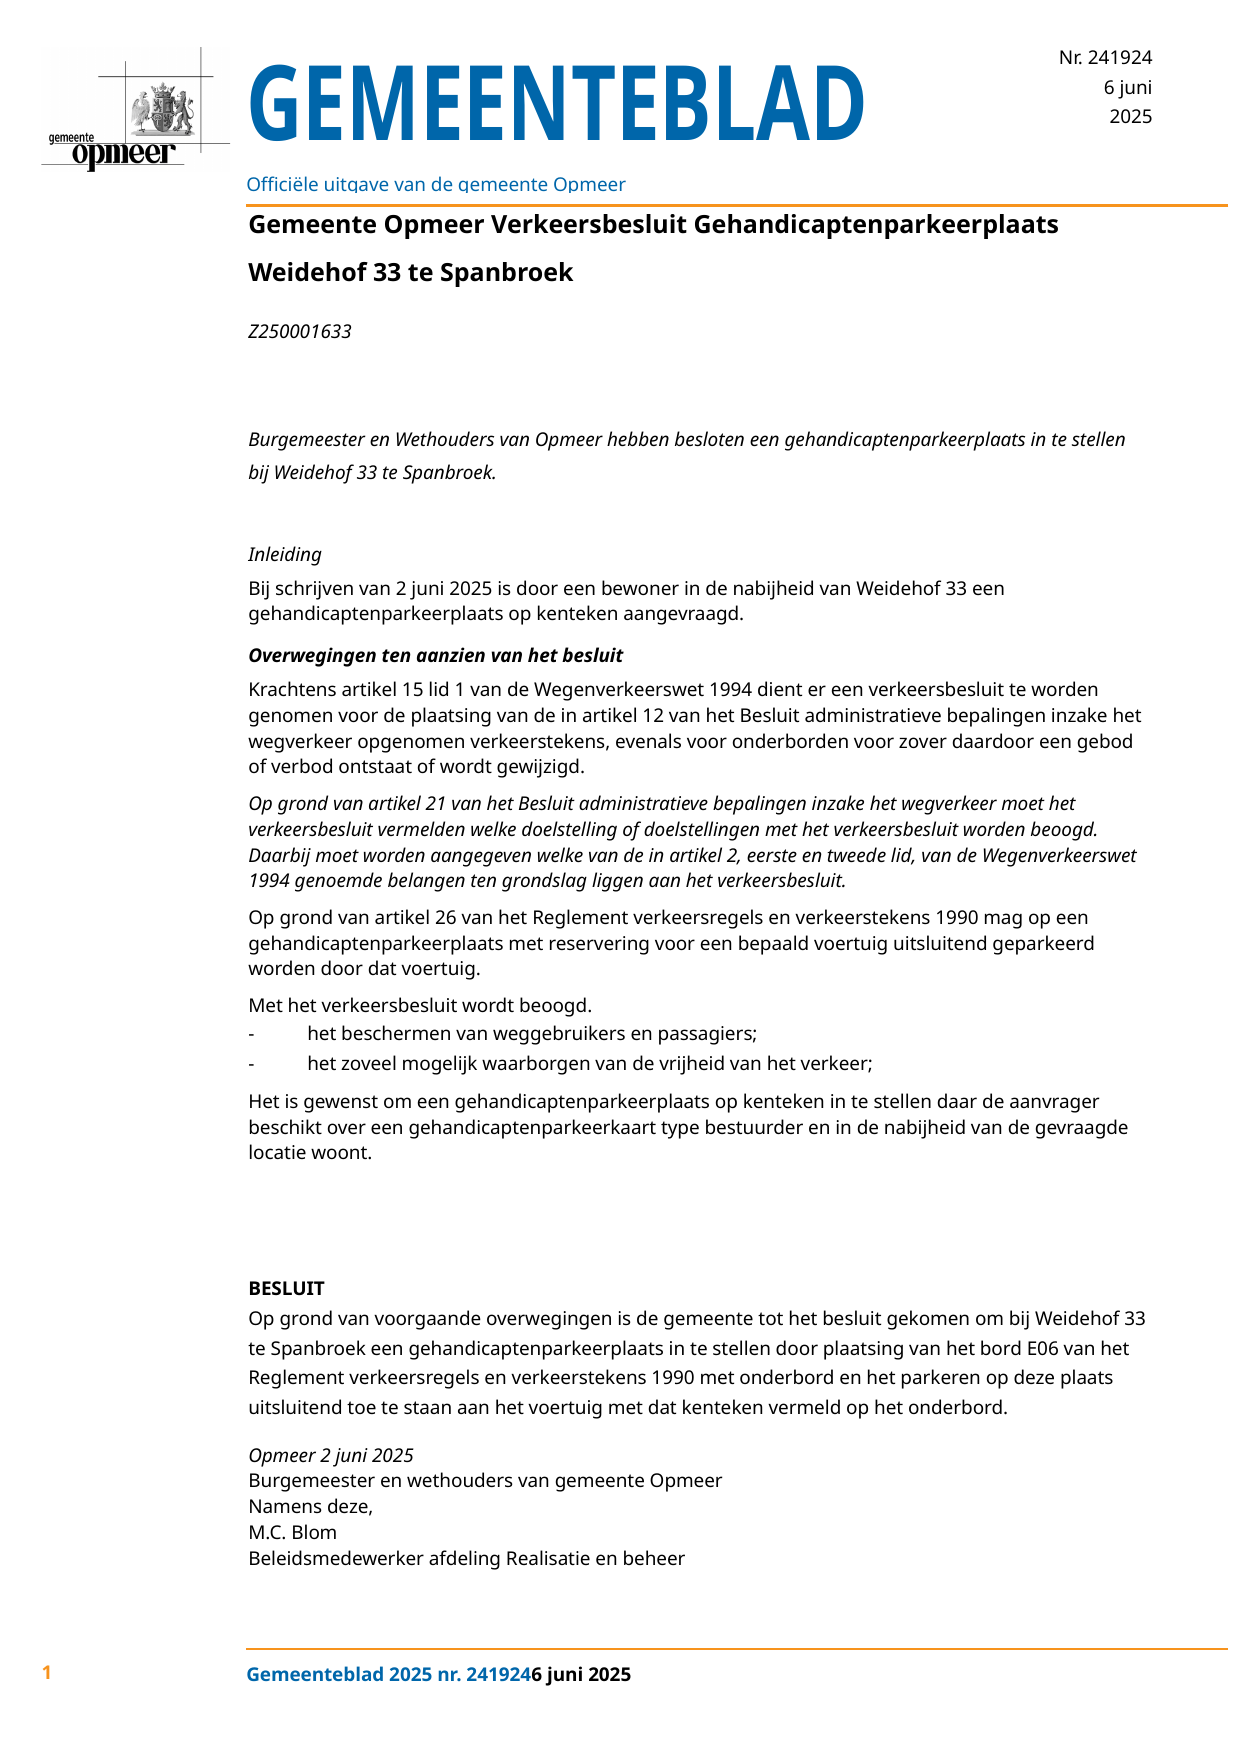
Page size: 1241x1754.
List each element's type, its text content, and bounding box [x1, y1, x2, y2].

text Overwegingen ten aanzien van het besluit [248, 642, 1152, 668]
text Krachtens artikel 15 lid 1 van de Wegenverkeerswet 1994 dient er een verkeersbesluit te worden genomen voor de plaatsing van de in artikel 12 van het Besluit administratieve bepalingen inzake het wegverkeer opgenomen verkeerstekens, evenals voor onderborden voor zover daardoor een gebod of verbod ontstaat of wordt gewijzigd. [248, 676, 1152, 779]
text Op grond van artikel 26 van het Reglement verkeersregels en verkeerstekens 1990 mag op een gehandicaptenparkeerplaats met reservering voor een bepaald voertuig uitsluitend geparkeerd worden door dat voertuig. [248, 904, 1152, 981]
text Op grond van voorgaande overwegingen is de gemeente tot het besluit gekomen om bij Weidehof 33 te Spanbroek een gehandicaptenparkeerplaats in te stellen door plaatsing van het bord E06 van het Reglement verkeersregels en verkeerstekens 1990 met onderbord en het parkeren op deze plaats uitsluitend toe te staan aan het voertuig met dat kenteken vermeld op het onderbord. [248, 1305, 1152, 1420]
text Beleidsmedewerker afdeling Realisatie en beheer [248, 1545, 1152, 1570]
text Namens deze, [248, 1493, 1152, 1519]
text Opmeer 2 juni 2025 [248, 1442, 1152, 1467]
text Inleiding [248, 541, 1152, 566]
text Met het verkeersbesluit wordt beoogd. [248, 992, 1152, 1018]
text Gemeente Opmeer Verkeersbesluit Gehandicaptenparkeerplaats Weidehof 33 te Spanbroek [248, 207, 1152, 288]
text Burgemeester en Wethouders van Opmeer hebben besloten een gehandicaptenparkeerplaats in te stellen bij Weidehof 33 te Spanbroek. [248, 426, 1152, 485]
text Het is gewenst om een gehandicaptenparkeerplaats op kenteken in te stellen daar de aanvrager beschikt over een gehandicaptenparkeerkaart type bestuurder en in de nabijheid van de gevraagde locatie woont. [248, 1088, 1152, 1165]
text Z250001633 [248, 318, 1152, 344]
text BESLUIT [248, 1276, 1152, 1301]
text Burgemeester en wethouders van gemeente Opmeer [248, 1467, 1152, 1493]
text Op grond van artikel 21 van het Besluit administratieve bepalingen inzake het wegverkeer moet het verkeersbesluit vermelden welke doelstelling of doelstellingen met het verkeersbesluit worden beoogd. Daarbij moet worden aangegeven welke van de in artikel 2, eerste en tweede lid, van de Wegenverkeerswet 1994 genoemde belangen ten grondslag liggen aan het verkeersbesluit. [248, 790, 1152, 893]
list het zoveel mogelijk waarborgen van de vrijheid van het verkeer; [248, 1050, 1152, 1076]
text Bij schrijven van 2 juni 2025 is door een bewoner in de nabijheid van Weidehof 33 een gehandicaptenparkeerplaats op kenteken aangevraagd. [248, 575, 1152, 626]
list het beschermen van weggebruikers en passagiers; [248, 1021, 1152, 1046]
text M.C. Blom [248, 1519, 1152, 1545]
picture [41, 47, 231, 172]
